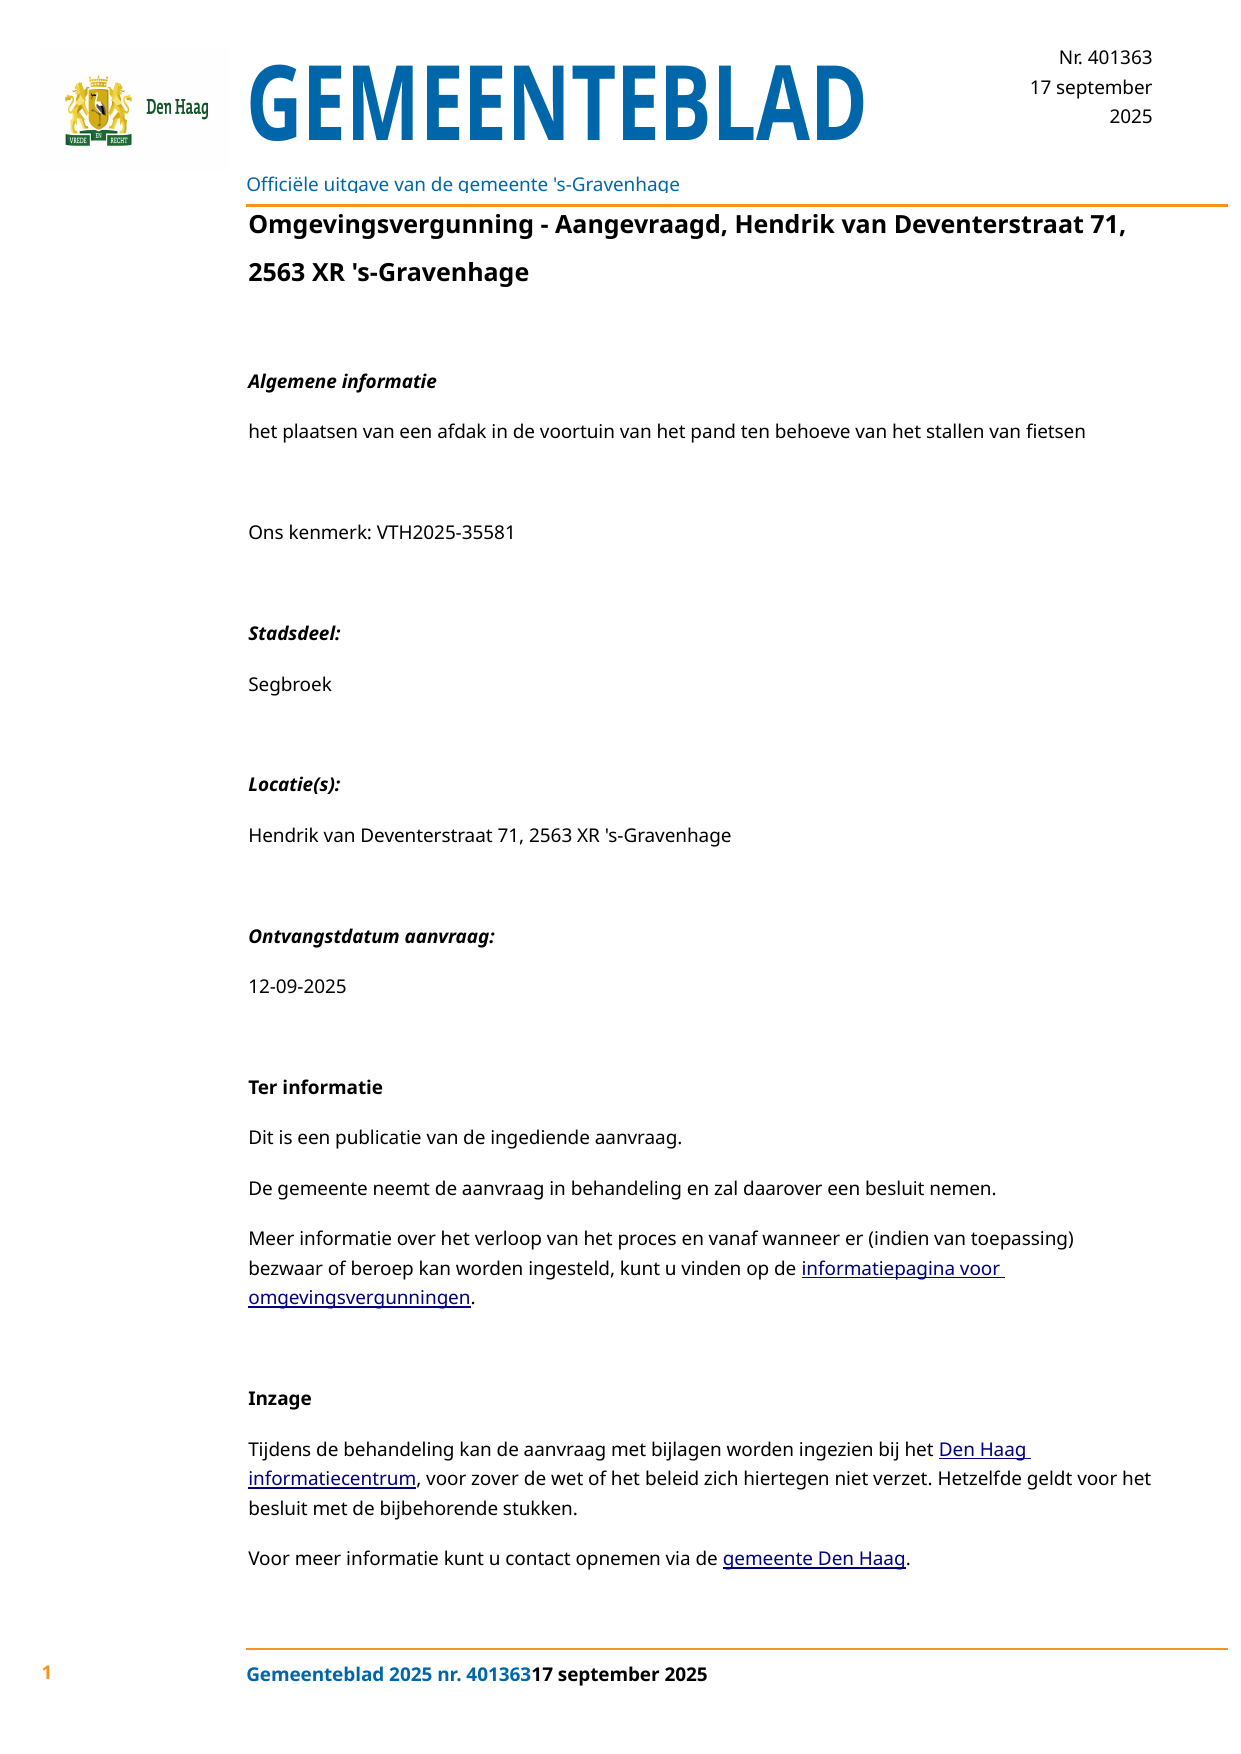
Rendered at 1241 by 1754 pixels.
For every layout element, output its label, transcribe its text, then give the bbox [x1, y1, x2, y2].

text Ons kenmerk: VTH2025-35581 [248, 519, 1152, 545]
text Dit is een publicatie van de ingediende aanvraag. [248, 1124, 1152, 1150]
text Algemene informatie [248, 368, 1152, 394]
text 12-09-2025 [248, 973, 1152, 999]
text Voor meer informatie kunt u contact opnemen via de gemeente Den Haag. [248, 1545, 1152, 1571]
picture [41, 47, 231, 172]
text Inzage [248, 1385, 1152, 1411]
text Tijdens de behandeling kan de aanvraag met bijlagen worden ingezien bij het Den Haag informatiecentrum, voor zover de wet of het beleid zich hiertegen niet verzet. Hetzelfde geldt voor het besluit met de bijbehorende stukken. [248, 1436, 1152, 1521]
text Locatie(s): [248, 772, 1152, 797]
text Meer informatie over het verloop van het proces en vanaf wanneer er (indien van toepassing) bezwaar of beroep kan worden ingesteld, kunt u vinden op de informatiepagina voor omgevingsvergunningen. [248, 1225, 1152, 1310]
text Omgevingsvergunning - Aangevraagd, Hendrik van Deventerstraat 71, 2563 XR 's-Gravenhage [248, 207, 1152, 288]
text het plaatsen van een afdak in de voortuin van het pand ten behoeve van het stallen van fietsen [248, 419, 1152, 444]
text Stadsdeel: [248, 620, 1152, 646]
text Hendrik van Deventerstraat 71, 2563 XR 's-Gravenhage [248, 822, 1152, 848]
text Ter informatie [248, 1074, 1152, 1100]
text De gemeente neemt de aanvraag in behandeling en zal daarover een besluit nemen. [248, 1175, 1152, 1201]
text Ontvangstdatum aanvraag: [248, 923, 1152, 949]
text Segbroek [248, 671, 1152, 697]
